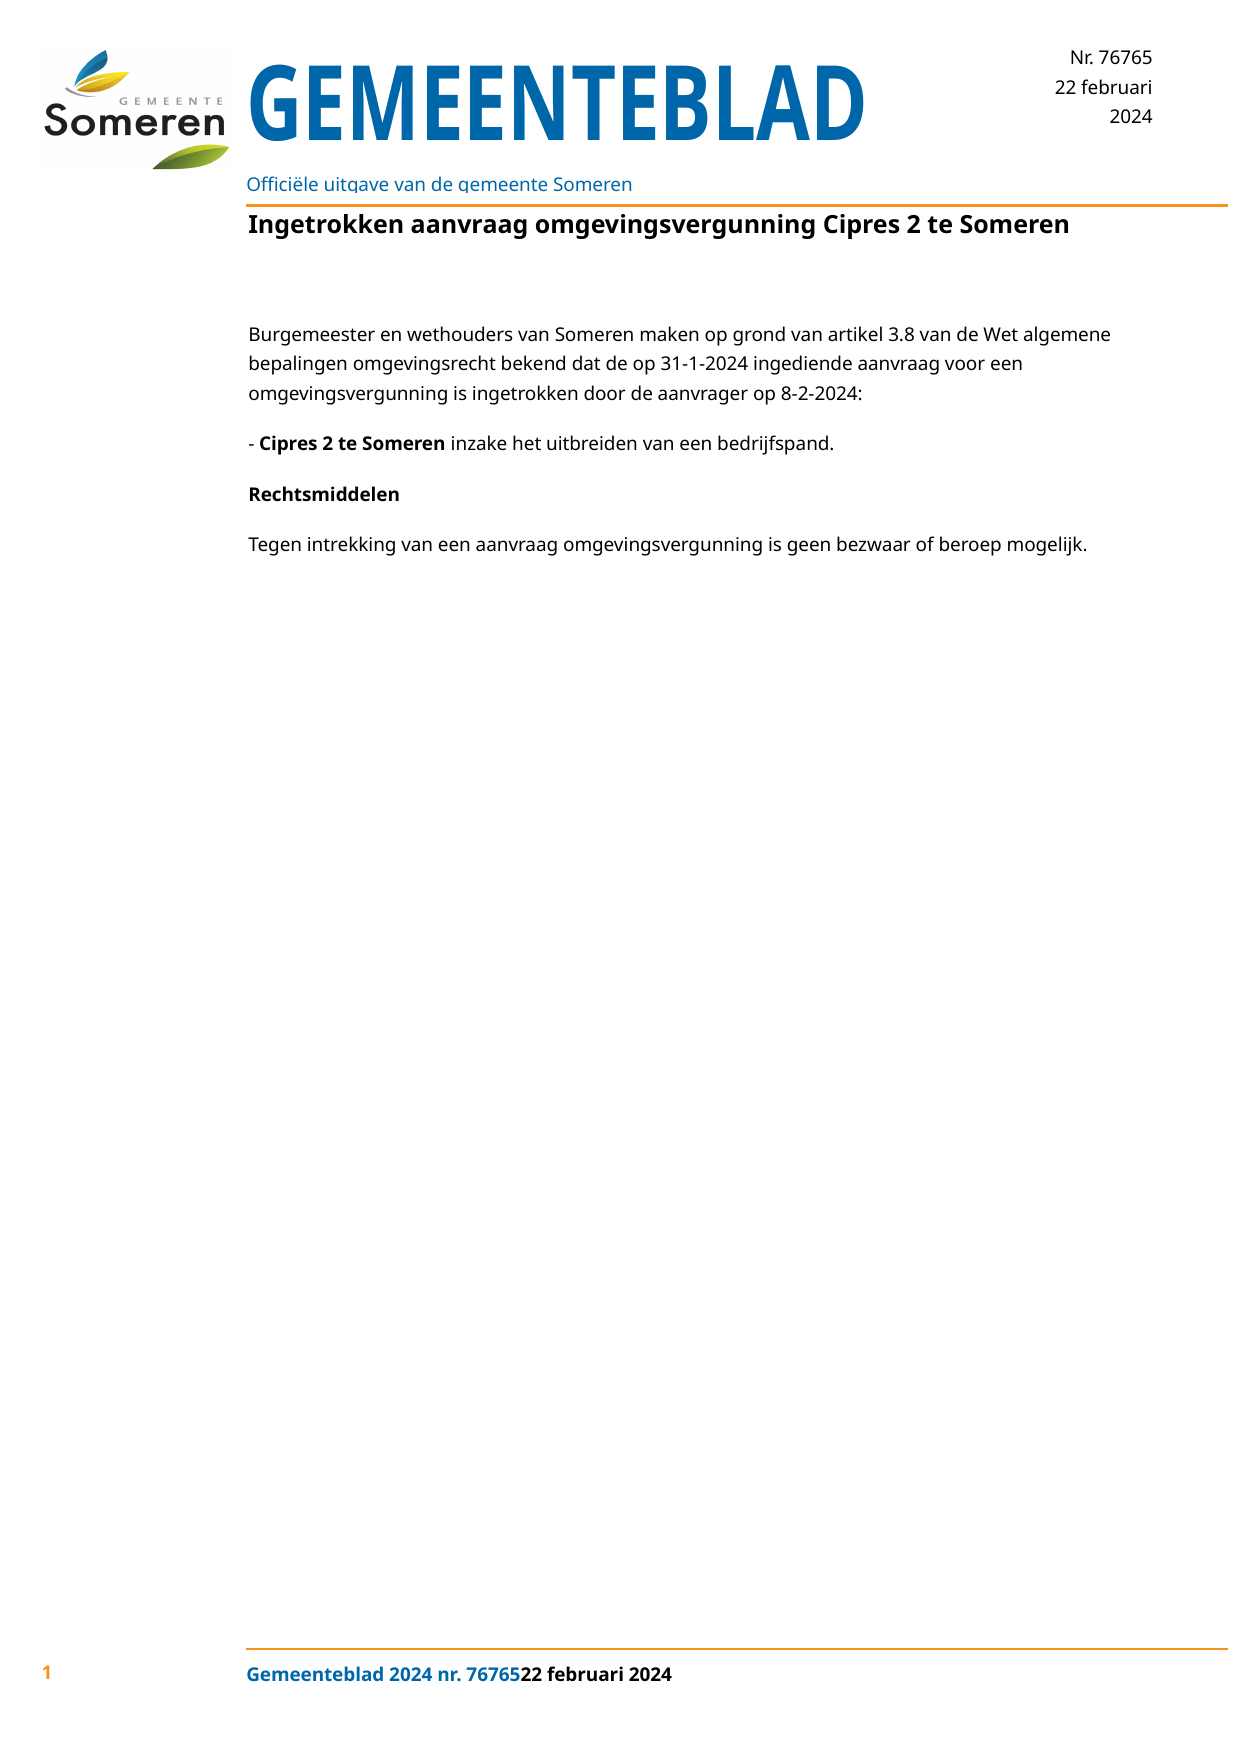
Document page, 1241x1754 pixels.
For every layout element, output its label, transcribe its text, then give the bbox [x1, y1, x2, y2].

text Ingetrokken aanvraag omgevingsvergunning Cipres 2 te Someren [248, 207, 1152, 241]
text - Cipres 2 te Someren inzake het uitbreiden van een bedrijfspand. [248, 430, 1152, 456]
text Burgemeester en wethouders van Someren maken op grond van artikel 3.8 van de Wet algemene bepalingen omgevingsrecht bekend dat de op 31-1-2024 ingediende aanvraag voor een omgevingsvergunning is ingetrokken door de aanvrager op 8-2-2024: [248, 321, 1152, 406]
text Rechtsmiddelen [248, 481, 1152, 506]
text Tegen intrekking van een aanvraag omgevingsvergunning is geen bezwaar of beroep mogelijk. [248, 531, 1152, 557]
picture [41, 47, 231, 172]
